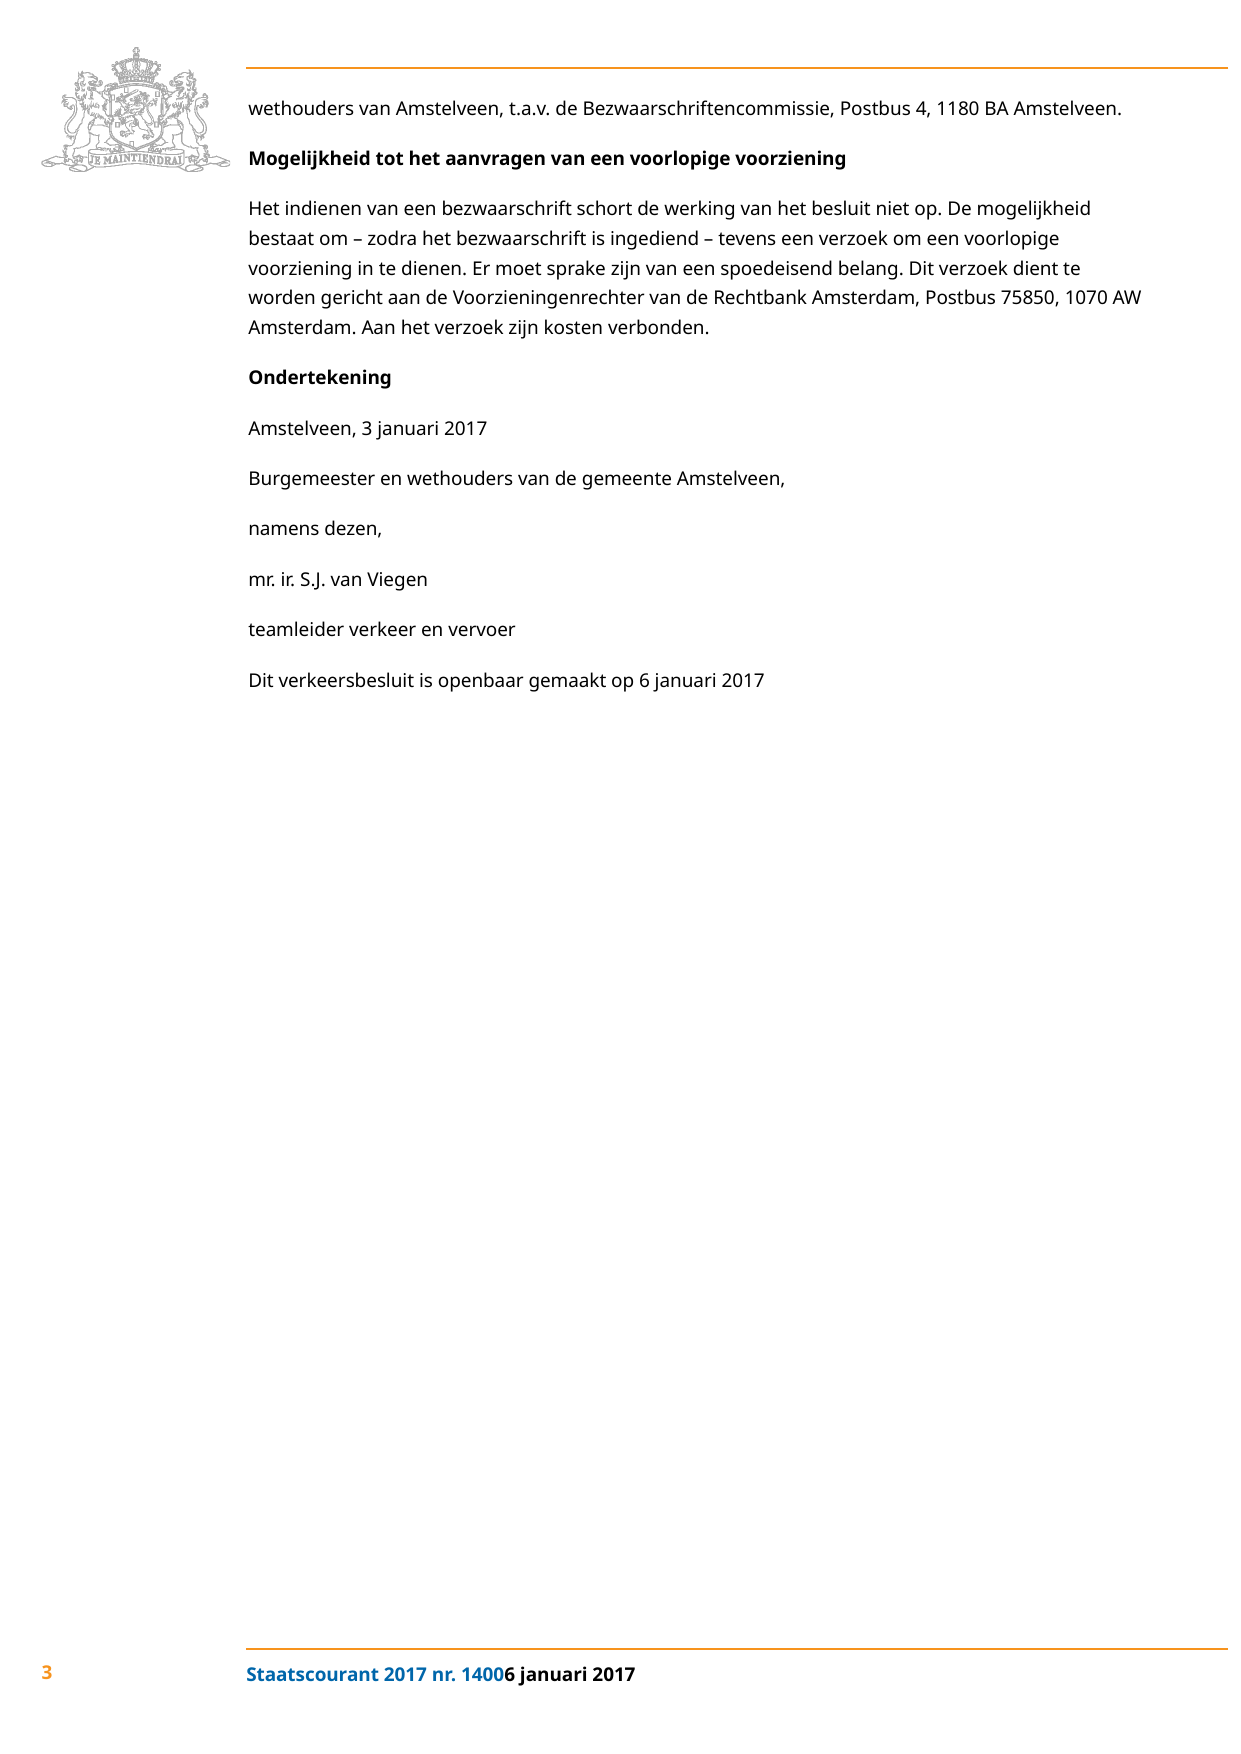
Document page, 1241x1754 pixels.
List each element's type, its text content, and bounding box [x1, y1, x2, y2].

text wethouders van Amstelveen, t.a.v. de Bezwaarschriftencommissie, Postbus 4, 1180 BA Amstelveen. [248, 95, 1152, 121]
text Het indienen van een bezwaarschrift schort de werking van het besluit niet op. De mogelijkheid bestaat om – zodra het bezwaarschrift is ingediend – tevens een verzoek om een voorlopige voorziening in te dienen. Er moet sprake zijn van een spoedeisend belang. Dit verzoek dient te worden gericht aan de Voorzieningenrechter van de Rechtbank Amsterdam, Postbus 75850, 1070 AW Amsterdam. Aan het verzoek zijn kosten verbonden. [248, 196, 1152, 340]
text Mogelijkheid tot het aanvragen van een voorlopige voorziening [248, 145, 1152, 171]
text namens dezen, [248, 516, 1152, 541]
text mr. ir. S.J. van Viegen [248, 566, 1152, 592]
text teamleider verkeer en vervoer [248, 616, 1152, 642]
text Dit verkeersbesluit is openbaar gemaakt op 6 januari 2017 [248, 667, 1152, 693]
text Amstelveen, 3 januari 2017 [248, 415, 1152, 441]
text Burgemeester en wethouders van de gemeente Amstelveen, [248, 465, 1152, 491]
picture [41, 47, 231, 172]
text Ondertekening [248, 364, 1152, 390]
